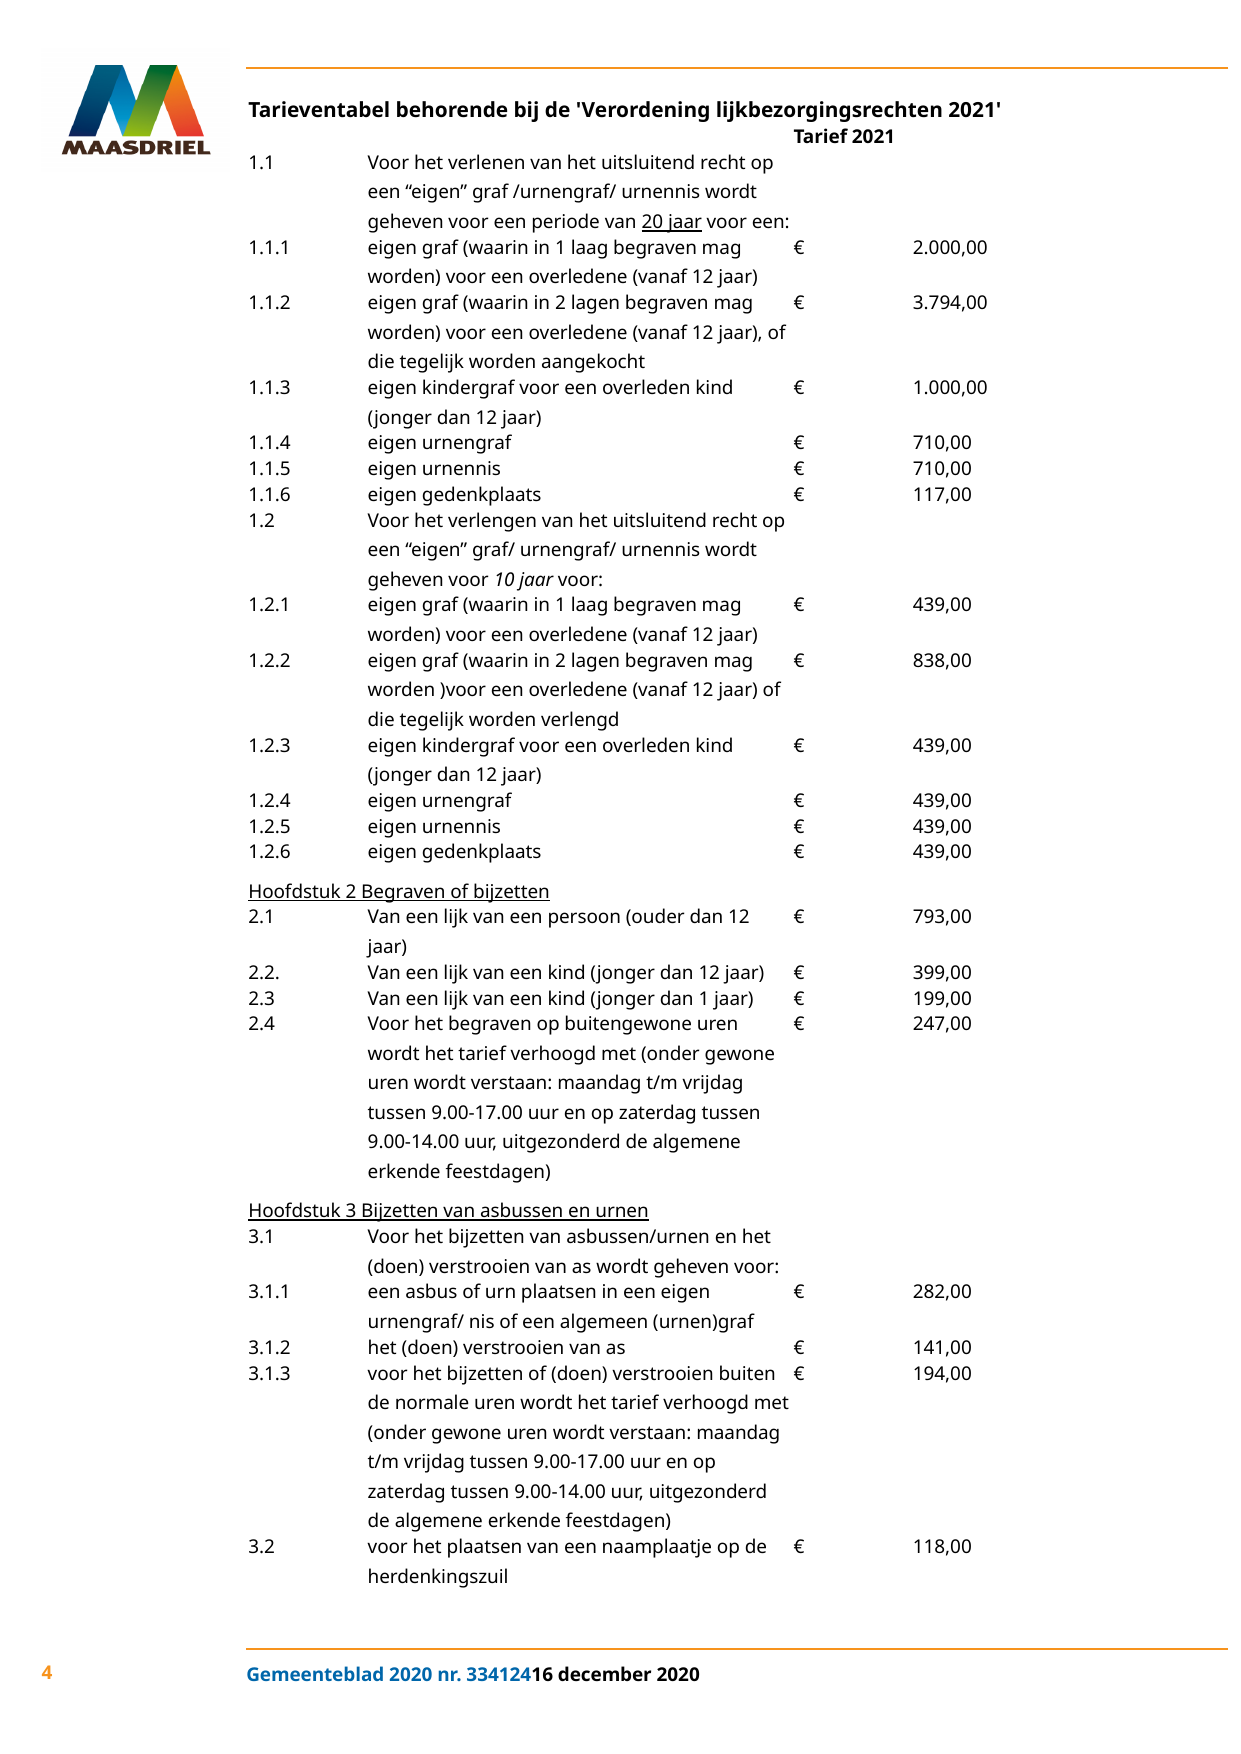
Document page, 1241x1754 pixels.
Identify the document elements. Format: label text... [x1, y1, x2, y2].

table_cell Hoofdstuk 2 Begraven of bijzetten [248, 864, 793, 904]
table_cell 1.2 [248, 507, 367, 592]
table_cell eigen graf (waarin in 1 laag begraven mag worden) voor een overledene (vanaf 12 jaar) [368, 234, 793, 289]
table_cell [793, 864, 913, 904]
table_cell eigen kindergraf voor een overleden kind (jonger dan 12 jaar) [368, 374, 793, 429]
table_cell 282,00 [913, 1279, 1032, 1334]
table_cell eigen kindergraf voor een overleden kind (jonger dan 12 jaar) [368, 732, 793, 787]
table_cell 1.2.4 [248, 787, 367, 813]
table_cell 3.1 [248, 1223, 367, 1279]
table_cell eigen gedenkplaats [368, 839, 793, 864]
table_cell 117,00 [913, 481, 1032, 507]
table_cell € [793, 430, 913, 455]
table_cell € [793, 732, 913, 787]
table_cell 710,00 [913, 430, 1032, 455]
table_cell [793, 1223, 913, 1279]
table_cell [793, 149, 913, 234]
table_cell eigen gedenkplaats [368, 481, 793, 507]
table_cell 199,00 [913, 985, 1032, 1010]
table_cell € [793, 813, 913, 839]
table_cell 1.2.5 [248, 813, 367, 839]
table_cell € [793, 1360, 913, 1533]
table_cell [913, 507, 1032, 592]
table_cell [793, 1184, 913, 1223]
table_cell 1.2.3 [248, 732, 367, 787]
table_cell 1.2.1 [248, 592, 367, 647]
table_cell € [793, 374, 913, 429]
table_cell € [793, 289, 913, 374]
table_cell € [793, 455, 913, 481]
table_cell eigen urnengraf [368, 430, 793, 455]
table_cell 118,00 [913, 1533, 1032, 1589]
table_cell € [793, 985, 913, 1010]
table_cell € [793, 1279, 913, 1334]
table_header [368, 124, 793, 149]
table_cell [913, 864, 1032, 904]
table_cell Van een lijk van een kind (jonger dan 12 jaar) [368, 959, 793, 985]
table_cell eigen graf (waarin in 1 laag begraven mag worden) voor een overledene (vanaf 12 jaar) [368, 592, 793, 647]
table_cell Voor het bijzetten van asbussen/urnen en het (doen) verstrooien van as wordt geheven voor: [368, 1223, 793, 1279]
table_cell 2.4 [248, 1010, 367, 1184]
table_cell Van een lijk van een persoon (ouder dan 12 jaar) [368, 904, 793, 959]
table_cell een asbus of urn plaatsen in een eigen urnengraf/ nis of een algemeen (urnen)graf [368, 1279, 793, 1334]
table_cell 793,00 [913, 904, 1032, 959]
table_cell [913, 1223, 1032, 1279]
table_cell € [793, 959, 913, 985]
table_cell € [793, 839, 913, 864]
table_cell Hoofdstuk 3 Bijzetten van asbussen en urnen [248, 1184, 793, 1223]
table_cell 2.2. [248, 959, 367, 985]
table_cell 399,00 [913, 959, 1032, 985]
table_cell € [793, 904, 913, 959]
table_cell 2.000,00 [913, 234, 1032, 289]
table_header [248, 124, 367, 149]
table_cell € [793, 1334, 913, 1360]
table_cell 439,00 [913, 592, 1032, 647]
table_cell Voor het begraven op buitengewone uren wordt het tarief verhoogd met (onder gewone uren wordt verstaan: maandag t/m vrijdag tussen 9.00-17.00 uur en op zaterdag tussen 9.00-14.00 uur, uitgezonderd de algemene erkende feestdagen) [368, 1010, 793, 1184]
table_cell 1.2.2 [248, 647, 367, 732]
table_cell 1.1.5 [248, 455, 367, 481]
table_cell eigen urnengraf [368, 787, 793, 813]
table_cell 247,00 [913, 1010, 1032, 1184]
table_cell 2.1 [248, 904, 367, 959]
table_cell 838,00 [913, 647, 1032, 732]
table_cell € [793, 1533, 913, 1589]
table_cell [913, 1184, 1032, 1223]
table_cell het (doen) verstrooien van as [368, 1334, 793, 1360]
table_cell € [793, 647, 913, 732]
table_cell € [793, 787, 913, 813]
table_cell 1.000,00 [913, 374, 1032, 429]
table_cell 3.794,00 [913, 289, 1032, 374]
table_cell eigen urnennis [368, 455, 793, 481]
table_cell 3.1.3 [248, 1360, 367, 1533]
table_cell € [793, 234, 913, 289]
table_cell 141,00 [913, 1334, 1032, 1360]
table_cell [913, 149, 1032, 234]
table_cell € [793, 592, 913, 647]
table_cell 1.1.3 [248, 374, 367, 429]
table_cell 1.1.6 [248, 481, 367, 507]
table_cell eigen graf (waarin in 2 lagen begraven mag worden) voor een overledene (vanaf 12 jaar), of die tegelijk worden aangekocht [368, 289, 793, 374]
table_cell 439,00 [913, 732, 1032, 787]
table_cell 439,00 [913, 787, 1032, 813]
table_cell Voor het verlenen van het uitsluitend recht op een “eigen” graf /urnengraf/ urnennis wordt geheven voor een periode van 20 jaar voor een: [368, 149, 793, 234]
table_cell 439,00 [913, 839, 1032, 864]
table_cell 1.1 [248, 149, 367, 234]
table_cell 439,00 [913, 813, 1032, 839]
table_cell € [793, 481, 913, 507]
table_cell eigen graf (waarin in 2 lagen begraven mag worden )voor een overledene (vanaf 12 jaar) of die tegelijk worden verlengd [368, 647, 793, 732]
table_cell 3.1.2 [248, 1334, 367, 1360]
table_cell [793, 507, 913, 592]
table_cell 710,00 [913, 455, 1032, 481]
table_cell 3.1.1 [248, 1279, 367, 1334]
table_cell voor het bijzetten of (doen) verstrooien buiten de normale uren wordt het tarief verhoogd met (onder gewone uren wordt verstaan: maandag t/m vrijdag tussen 9.00-17.00 uur en op zaterdag tussen 9.00-14.00 uur, uitgezonderd de algemene erkende feestdagen) [368, 1360, 793, 1533]
table_header Tarief 2021 [793, 124, 1032, 149]
table_cell Voor het verlengen van het uitsluitend recht op een “eigen” graf/ urnengraf/ urnennis wordt geheven voor 10 jaar voor: [368, 507, 793, 592]
table_cell eigen urnennis [368, 813, 793, 839]
text Tarieventabel behorende bij de 'Verordening lijkbezorgingsrechten 2021' [248, 95, 1152, 123]
picture [41, 47, 231, 172]
table_cell 1.2.6 [248, 839, 367, 864]
table_cell 1.1.2 [248, 289, 367, 374]
table_cell 3.2 [248, 1533, 367, 1589]
table_cell 1.1.4 [248, 430, 367, 455]
table_cell € [793, 1010, 913, 1184]
table_cell 194,00 [913, 1360, 1032, 1533]
table_cell voor het plaatsen van een naamplaatje op de herdenkingszuil [368, 1533, 793, 1589]
table_cell 1.1.1 [248, 234, 367, 289]
table_cell 2.3 [248, 985, 367, 1010]
table_cell Van een lijk van een kind (jonger dan 1 jaar) [368, 985, 793, 1010]
